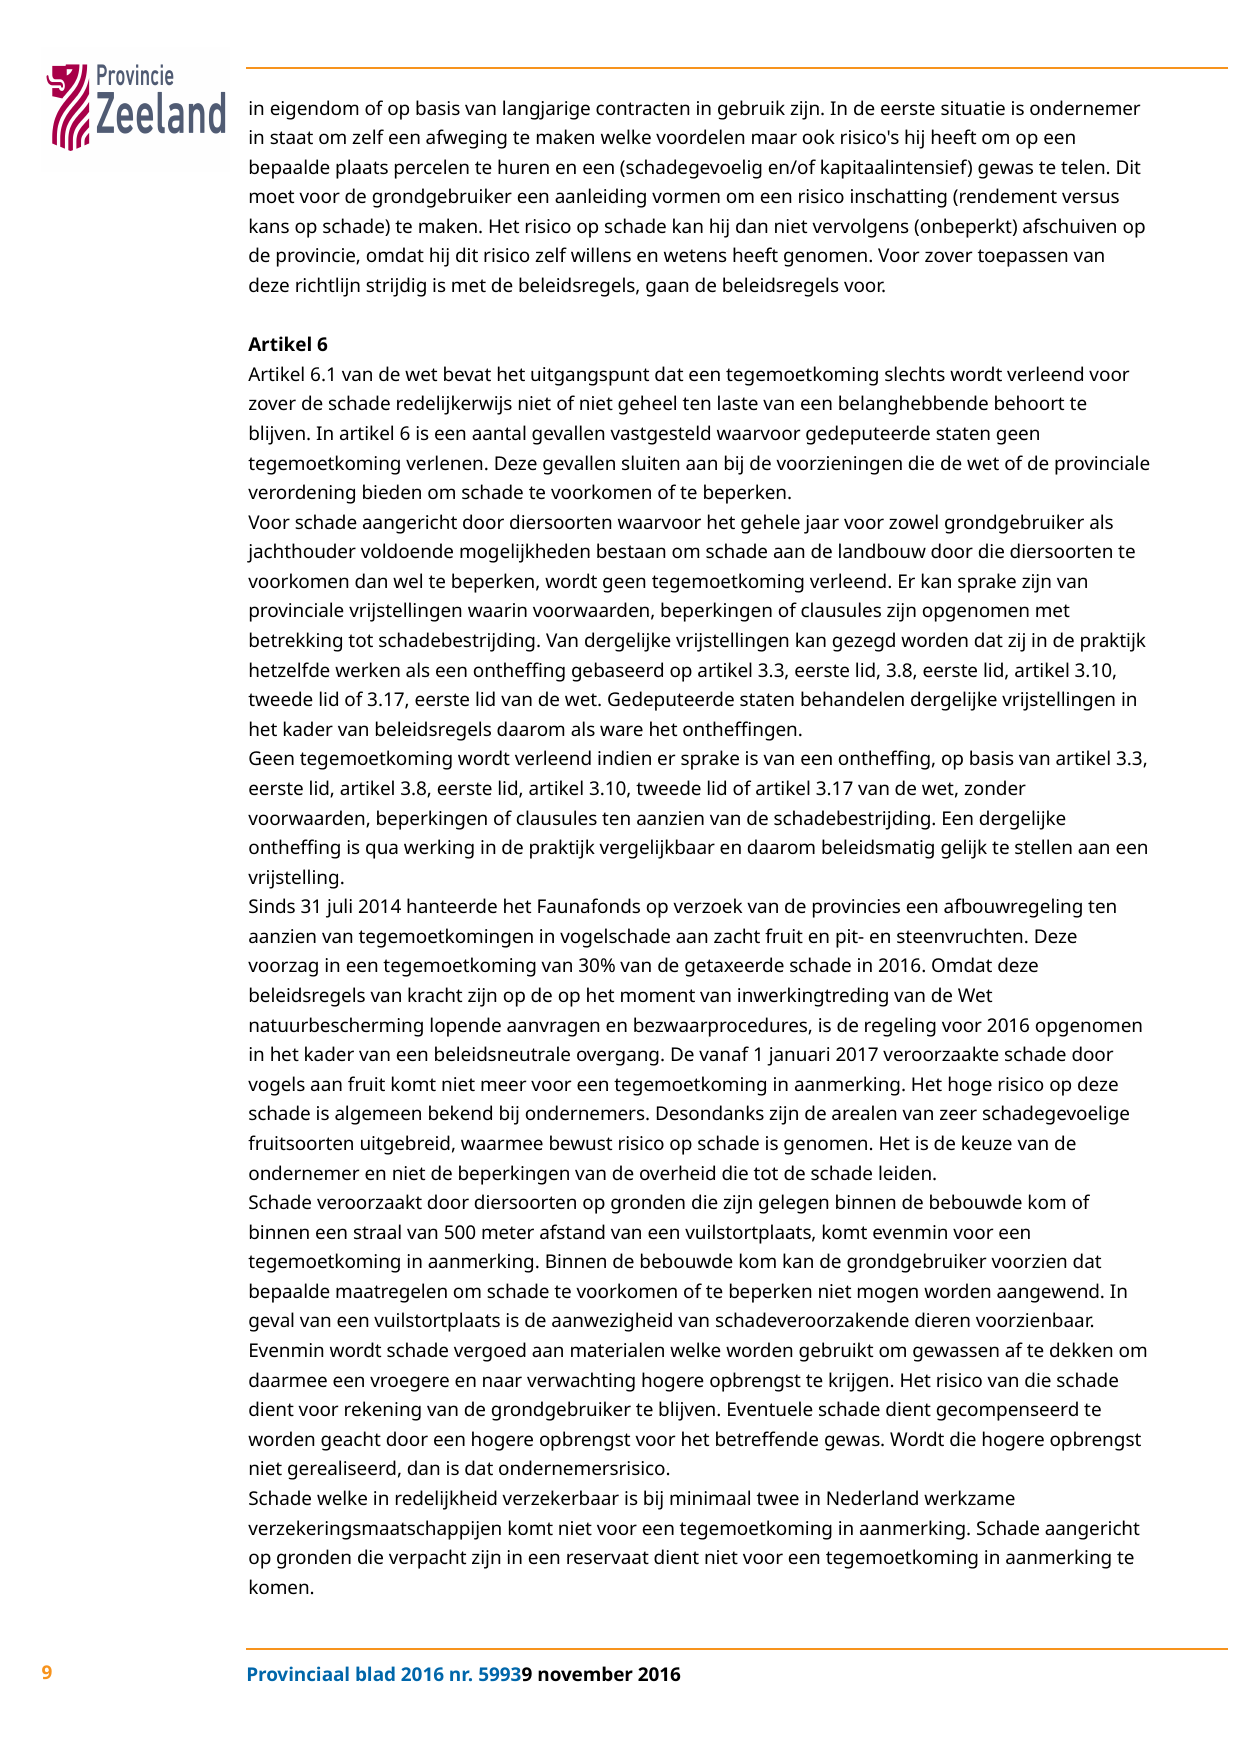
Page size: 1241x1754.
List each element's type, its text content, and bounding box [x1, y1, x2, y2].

text Sinds 31 juli 2014 hanteerde het Faunafonds op verzoek van de provincies een afbouwregeling ten aanzien van tegemoetkomingen in vogelschade aan zacht fruit en pit- en steenvruchten. Deze voorzag in een tegemoetkoming van 30% van de getaxeerde schade in 2016. Omdat deze beleidsregels van kracht zijn op de op het moment van inwerkingtreding van de Wet natuurbescherming lopende aanvragen en bezwaarprocedures, is de regeling voor 2016 opgenomen in het kader van een beleidsneutrale overgang. De vanaf 1 januari 2017 veroorzaakte schade door vogels aan fruit komt niet meer voor een tegemoetkoming in aanmerking. Het hoge risico op deze schade is algemeen bekend bij ondernemers. Desondanks zijn de arealen van zeer schadegevoelige fruitsoorten uitgebreid, waarmee bewust risico op schade is genomen. Het is de keuze van de ondernemer en niet de beperkingen van de overheid die tot de schade leiden. [248, 893, 1152, 1186]
text Artikel 6.1 van de wet bevat het uitgangspunt dat een tegemoetkoming slechts wordt verleend voor zover de schade redelijkerwijs niet of niet geheel ten laste van een belanghebbende behoort te blijven. In artikel 6 is een aantal gevallen vastgesteld waarvoor gedeputeerde staten geen tegemoetkoming verlenen. Deze gevallen sluiten aan bij de voorzieningen die de wet of de provinciale verordening bieden om schade te voorkomen of te beperken. [248, 361, 1152, 505]
text Schade veroorzaakt door diersoorten op gronden die zijn gelegen binnen de bebouwde kom of binnen een straal van 500 meter afstand van een vuilstortplaats, komt evenmin voor een tegemoetkoming in aanmerking. Binnen de bebouwde kom kan de grondgebruiker voorzien dat bepaalde maatregelen om schade te voorkomen of te beperken niet mogen worden aangewend. In geval van een vuilstortplaats is de aanwezigheid van schadeveroorzakende dieren voorzienbaar. [248, 1189, 1152, 1333]
text Evenmin wordt schade vergoed aan materialen welke worden gebruikt om gewassen af te dekken om daarmee een vroegere en naar verwachting hogere opbrengst te krijgen. Het risico van die schade dient voor rekening van de grondgebruiker te blijven. Eventuele schade dient gecompenseerd te worden geacht door een hogere opbrengst voor het betreffende gewas. Wordt die hogere opbrengst niet gerealiseerd, dan is dat ondernemersrisico. [248, 1337, 1152, 1481]
text Voor schade aangericht door diersoorten waarvoor het gehele jaar voor zowel grondgebruiker als jachthouder voldoende mogelijkheden bestaan om schade aan de landbouw door die diersoorten te voorkomen dan wel te beperken, wordt geen tegemoetkoming verleend. Er kan sprake zijn van provinciale vrijstellingen waarin voorwaarden, beperkingen of clausules zijn opgenomen met betrekking tot schadebestrijding. Van dergelijke vrijstellingen kan gezegd worden dat zij in de praktijk hetzelfde werken als een ontheffing gebaseerd op artikel 3.3, eerste lid, 3.8, eerste lid, artikel 3.10, tweede lid of 3.17, eerste lid van de wet. Gedeputeerde staten behandelen dergelijke vrijstellingen in het kader van beleidsregels daarom als ware het ontheffingen. [248, 509, 1152, 742]
text Geen tegemoetkoming wordt verleend indien er sprake is van een ontheffing, op basis van artikel 3.3, eerste lid, artikel 3.8, eerste lid, artikel 3.10, tweede lid of artikel 3.17 van de wet, zonder voorwaarden, beperkingen of clausules ten aanzien van de schadebestrijding. Een dergelijke ontheffing is qua werking in de praktijk vergelijkbaar en daarom beleidsmatig gelijk te stellen aan een vrijstelling. [248, 746, 1152, 890]
text Schade welke in redelijkheid verzekerbaar is bij minimaal twee in Nederland werkzame verzekeringsmaatschappijen komt niet voor een tegemoetkoming in aanmerking. Schade aangericht op gronden die verpacht zijn in een reservaat dient niet voor een tegemoetkoming in aanmerking te komen. [248, 1485, 1152, 1600]
text Artikel 6 [248, 331, 1152, 357]
picture [41, 47, 231, 172]
text in eigendom of op basis van langjarige contracten in gebruik zijn. In de eerste situatie is ondernemer in staat om zelf een afweging te maken welke voordelen maar ook risico's hij heeft om op een bepaalde plaats percelen te huren en een (schadegevoelig en/of kapitaalintensief) gewas te telen. Dit moet voor de grondgebruiker een aanleiding vormen om een risico inschatting (rendement versus kans op schade) te maken. Het risico op schade kan hij dan niet vervolgens (onbeperkt) afschuiven op de provincie, omdat hij dit risico zelf willens en wetens heeft genomen. Voor zover toepassen van deze richtlijn strijdig is met de beleidsregels, gaan de beleidsregels voor. [248, 95, 1152, 298]
